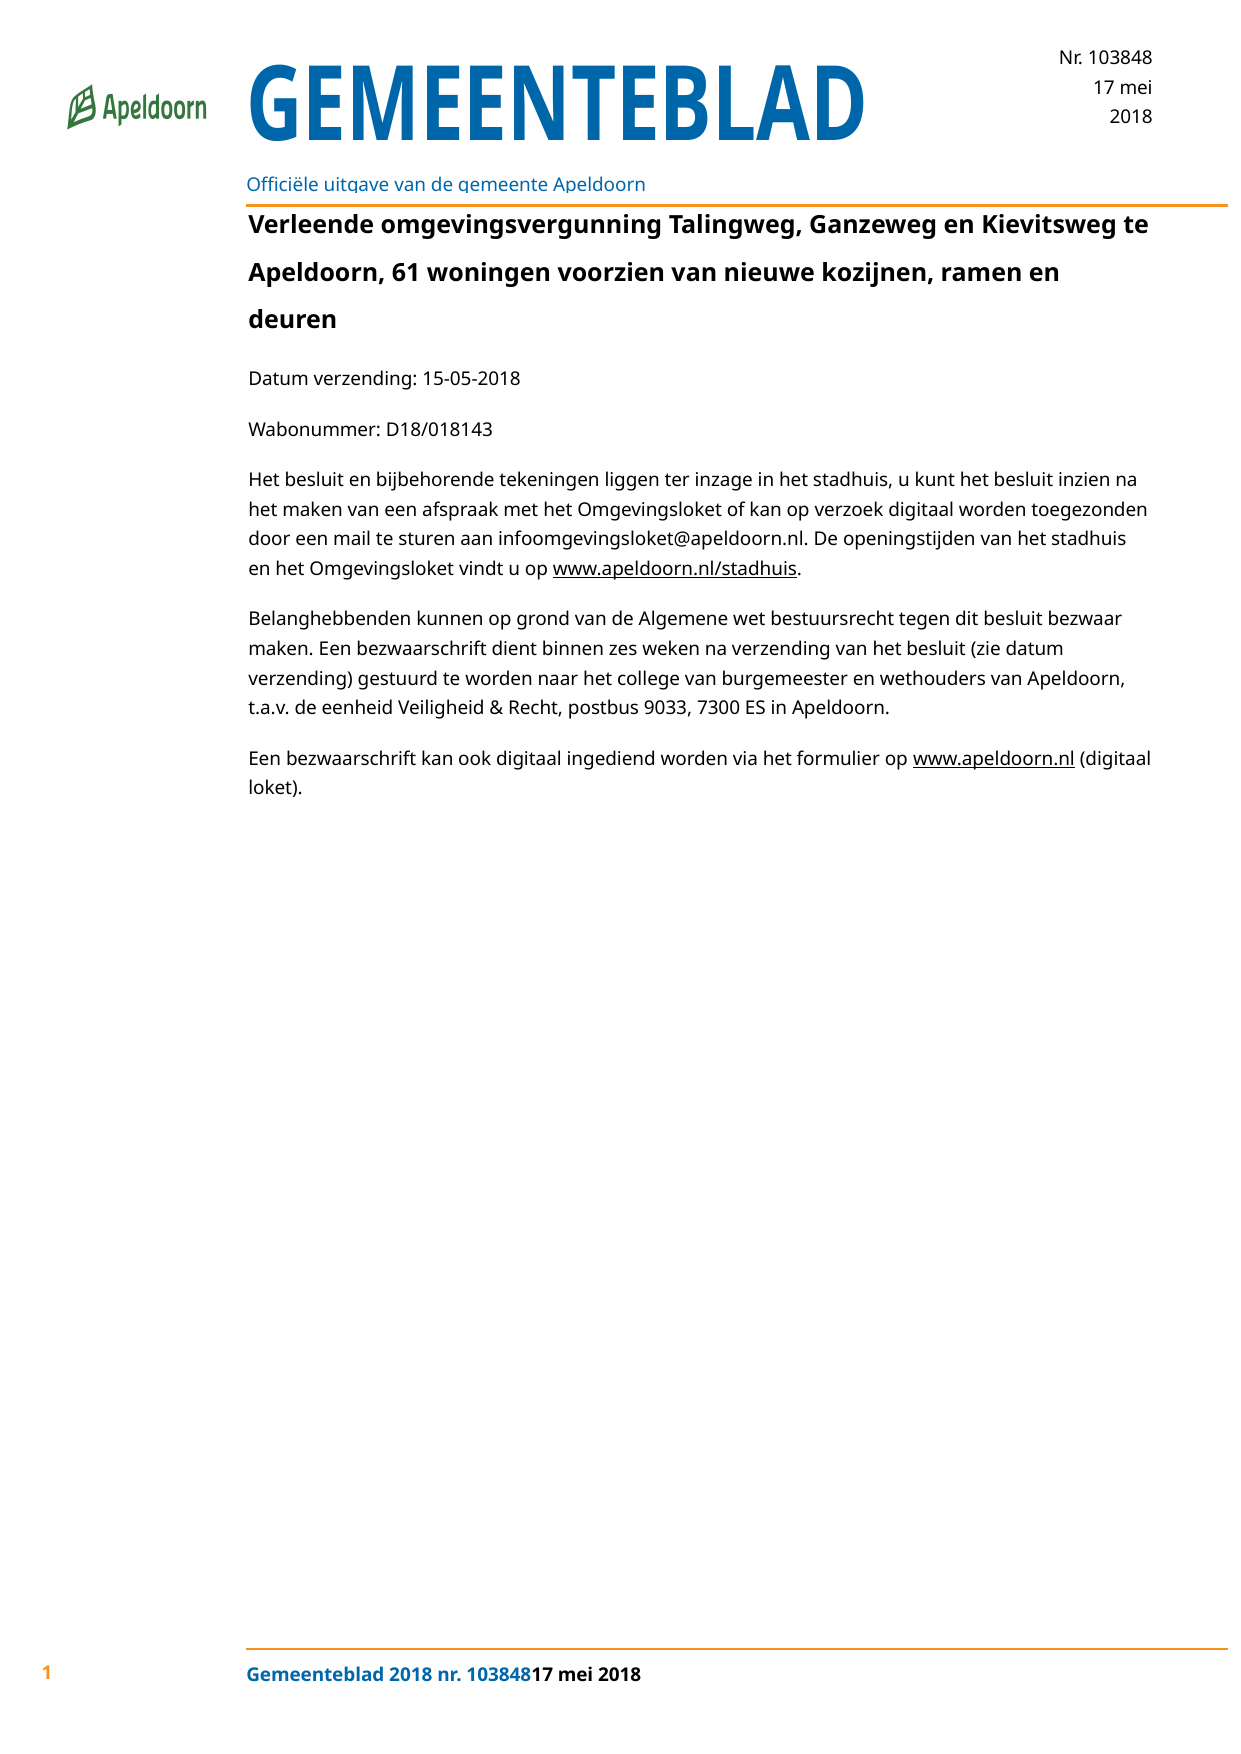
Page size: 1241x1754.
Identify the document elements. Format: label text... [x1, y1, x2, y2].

picture [41, 47, 231, 172]
text Datum verzending: 15-05-2018 [248, 366, 1152, 391]
text Het besluit en bijbehorende tekeningen liggen ter inzage in het stadhuis, u kunt het besluit inzien na het maken van een afspraak met het Omgevingsloket of kan op verzoek digitaal worden toegezonden door een mail te sturen aan infoomgevingsloket@apeldoorn.nl. De openingstijden van het stadhuis en het Omgevingsloket vindt u op www.apeldoorn.nl/stadhuis. [248, 466, 1152, 581]
text Wabonummer: D18/018143 [248, 416, 1152, 442]
text Verleende omgevingsvergunning Talingweg, Ganzeweg en Kievitsweg te Apeldoorn, 61 woningen voorzien van nieuwe kozijnen, ramen en deuren [248, 207, 1152, 336]
text Een bezwaarschrift kan ook digitaal ingediend worden via het formulier op www.apeldoorn.nl (digitaal loket). [248, 745, 1152, 800]
text Belanghebbenden kunnen op grond van de Algemene wet bestuursrecht tegen dit besluit bezwaar maken. Een bezwaarschrift dient binnen zes weken na verzending van het besluit (zie datum verzending) gestuurd te worden naar het college van burgemeester en wethouders van Apeldoorn, t.a.v. de eenheid Veiligheid & Recht, postbus 9033, 7300 ES in Apeldoorn. [248, 606, 1152, 720]
